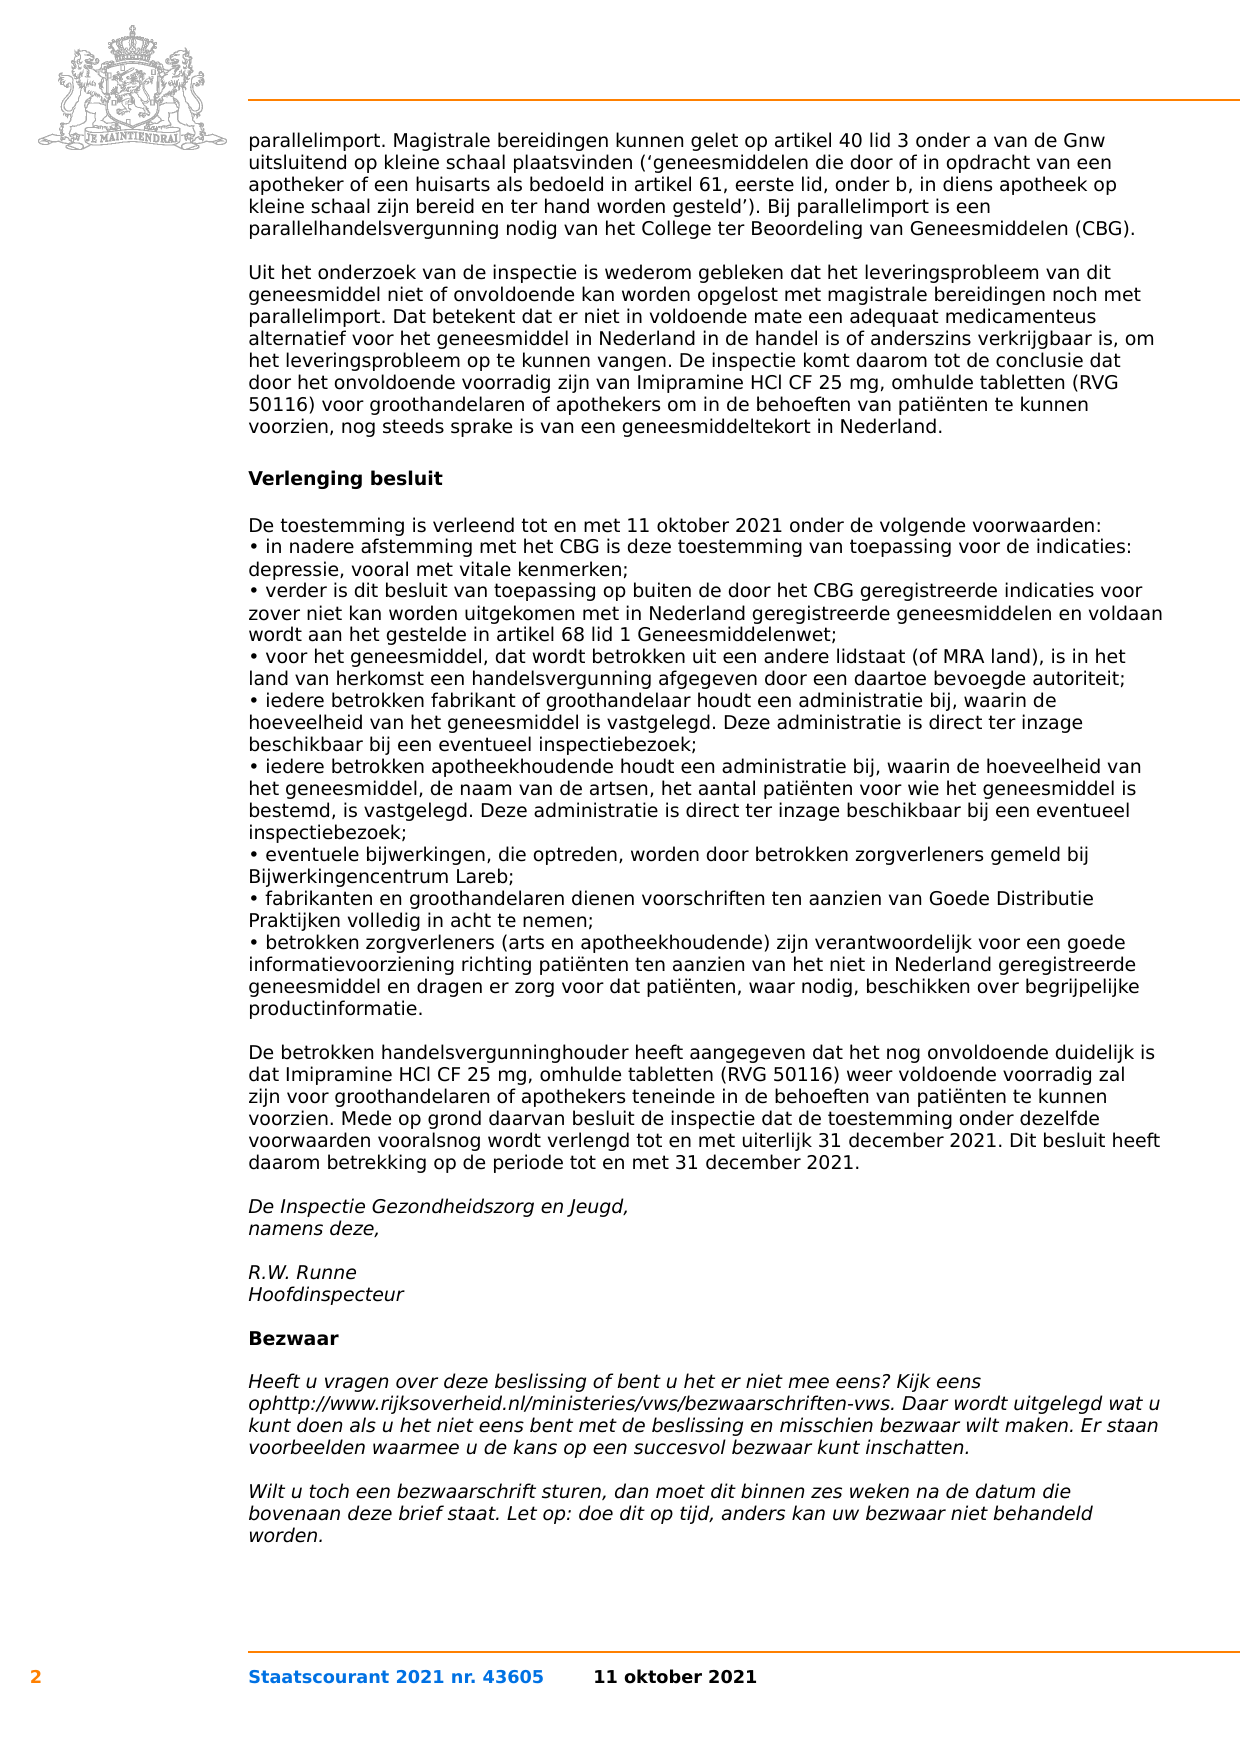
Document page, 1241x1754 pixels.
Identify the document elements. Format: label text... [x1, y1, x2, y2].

text • voor het geneesmiddel, dat wordt betrokken uit een andere lidstaat (of MRA land), is in het land van herkomst een handelsvergunning afgegeven door een daartoe bevoegde autoriteit; [248, 646, 1163, 690]
text • betrokken zorgverleners (arts en apotheekhoudende) zijn verantwoordelijk voor een goede informatievoorziening richting patiënten ten aanzien van het niet in Nederland geregistreerde geneesmiddel en dragen er zorg voor dat patiënten, waar nodig, beschikken over begrijpelijke productinformatie. [248, 932, 1163, 1020]
text • in nadere afstemming met het CBG is deze toestemming van toepassing voor de indicaties: depressie, vooral met vitale kenmerken; [248, 536, 1163, 580]
text • iedere betrokken fabrikant of groothandelaar houdt een administratie bij, waarin de hoeveelheid van het geneesmiddel is vastgelegd. Deze administratie is direct ter inzage beschikbaar bij een eventueel inspectiebezoek; [248, 690, 1163, 756]
text parallelimport. Magistrale bereidingen kunnen gelet op artikel 40 lid 3 onder a van de Gnw uitsluitend op kleine schaal plaatsvinden (‘geneesmiddelen die door of in opdracht van een apotheker of een huisarts als bedoeld in artikel 61, eerste lid, onder b, in diens apotheek op kleine schaal zijn bereid en ter hand worden gesteld’). Bij parallelimport is een parallelhandelsvergunning nodig van het College ter Beoordeling van Geneesmiddelen (CBG). [248, 130, 1163, 240]
text De betrokken handelsvergunninghouder heeft aangegeven dat het nog onvoldoende duidelijk is dat Imipramine HCl CF 25 mg, omhulde tabletten (RVG 50116) weer voldoende voorradig zal zijn voor groothandelaren of apothekers teneinde in de behoeften van patiënten te kunnen voorzien. Mede op grond daarvan besluit de inspectie dat de toestemming onder dezelfde voorwaarden vooralsnog wordt verlengd tot en met uiterlijk 31 december 2021. Dit besluit heeft daarom betrekking op de periode tot en met 31 december 2021. [248, 1042, 1163, 1174]
text • fabrikanten en groothandelaren dienen voorschriften ten aanzien van Goede Distributie Praktijken volledig in acht te nemen; [248, 888, 1163, 932]
text • eventuele bijwerkingen, die optreden, worden door betrokken zorgverleners gemeld bij Bijwerkingencentrum Lareb; [248, 844, 1163, 888]
text • iedere betrokken apotheekhoudende houdt een administratie bij, waarin de hoeveelheid van het geneesmiddel, de naam van de artsen, het aantal patiënten voor wie het geneesmiddel is bestemd, is vastgelegd. Deze administratie is direct ter inzage beschikbaar bij een eventueel inspectiebezoek; [248, 756, 1163, 844]
text Heeft u vragen over deze beslissing of bent u het er niet mee eens? Kijk eens ophttp://www.rijksoverheid.nl/ministeries/vws/bezwaarschriften-vws. Daar wordt uitgelegd wat u kunt doen als u het niet eens bent met de beslissing en misschien bezwaar wilt maken. Er staan voorbeelden waarmee u de kans op een succesvol bezwaar kunt inschatten. [248, 1371, 1163, 1459]
text Bezwaar [248, 1327, 1163, 1349]
text Wilt u toch een bezwaarschrift sturen, dan moet dit binnen zes weken na de datum die bovenaan deze brief staat. Let op: doe dit op tijd, anders kan uw bezwaar niet behandeld worden. [248, 1481, 1163, 1547]
picture [38, 25, 227, 150]
text • verder is dit besluit van toepassing op buiten de door het CBG geregistreerde indicaties voor zover niet kan worden uitgekomen met in Nederland geregistreerde geneesmiddelen en voldaan wordt aan het gestelde in artikel 68 lid 1 Geneesmiddelenwet; [248, 580, 1163, 646]
text De Inspectie Gezondheidszorg en Jeugd, namens deze, R.W. Runne Hoofdinspecteur [248, 1196, 1163, 1306]
subtitle Verlenging besluit [248, 467, 1163, 489]
text De toestemming is verleend tot en met 11 oktober 2021 onder de volgende voorwaarden: [248, 514, 1163, 536]
text Uit het onderzoek van de inspectie is wederom gebleken dat het leveringsprobleem van dit geneesmiddel niet of onvoldoende kan worden opgelost met magistrale bereidingen noch met parallelimport. Dat betekent dat er niet in voldoende mate een adequaat medicamenteus alternatief voor het geneesmiddel in Nederland in de handel is of anderszins verkrijgbaar is, om het leveringsprobleem op te kunnen vangen. De inspectie komt daarom tot de conclusie dat door het onvoldoende voorradig zijn van Imipramine HCl CF 25 mg, omhulde tabletten (RVG 50116) voor groothandelaren of apothekers om in de behoeften van patiënten te kunnen voorzien, nog steeds sprake is van een geneesmiddeltekort in Nederland. [248, 262, 1163, 437]
